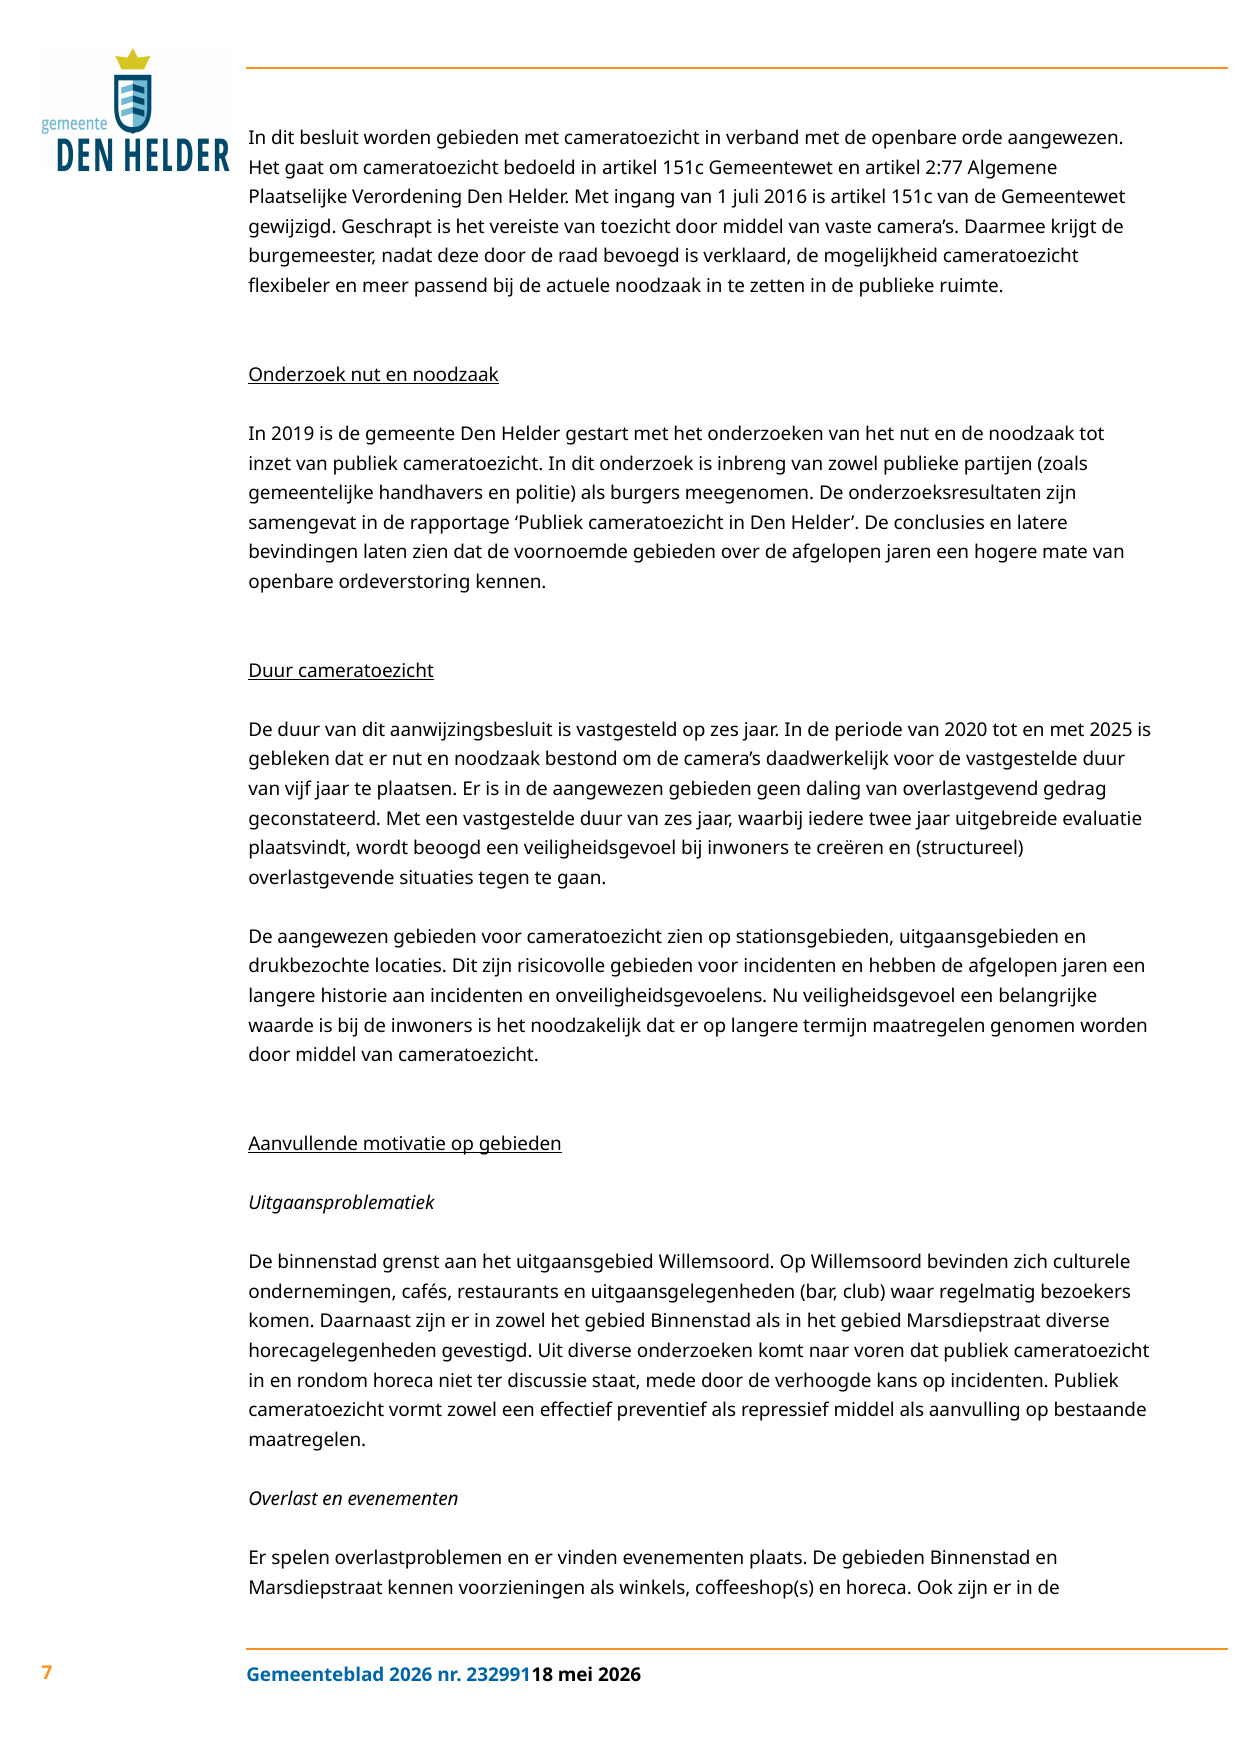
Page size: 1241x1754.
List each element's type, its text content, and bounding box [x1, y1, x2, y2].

text Duur cameratoezicht [248, 657, 1152, 683]
text De duur van dit aanwijzingsbesluit is vastgesteld op zes jaar. In de periode van 2020 tot en met 2025 is gebleken dat er nut en noodzaak bestond om de camera’s daadwerkelijk voor de vastgestelde duur van vijf jaar te plaatsen. Er is in de aangewezen gebieden geen daling van overlastgevend gedrag geconstateerd. Met een vastgestelde duur van zes jaar, waarbij iedere twee jaar uitgebreide evaluatie plaatsvindt, wordt beoogd een veiligheidsgevoel bij inwoners te creëren en (structureel) overlastgevende situaties tegen te gaan. [248, 716, 1152, 890]
text Onderzoek nut en noodzaak [248, 361, 1152, 387]
text In dit besluit worden gebieden met cameratoezicht in verband met de openbare orde aangewezen. Het gaat om cameratoezicht bedoeld in artikel 151c Gemeentewet en artikel 2:77 Algemene Plaatselijke Verordening Den Helder. Met ingang van 1 juli 2016 is artikel 151c van de Gemeentewet gewijzigd. Geschrapt is het vereiste van toezicht door middel van vaste camera’s. Daarmee krijgt de burgemeester, nadat deze door de raad bevoegd is verklaard, de mogelijkheid cameratoezicht flexibeler en meer passend bij de actuele noodzaak in te zetten in de publieke ruimte. [248, 124, 1152, 298]
picture [41, 47, 231, 172]
picture [220, 160, 224, 172]
picture [130, 157, 135, 172]
picture [182, 144, 187, 165]
text De aangewezen gebieden voor cameratoezicht zien op stationsgebieden, uitgaansgebieden en drukbezochte locaties. Dit zijn risicovolle gebieden voor incidenten en hebben de afgelopen jaren een langere historie aan incidenten en onveiligheidsgevoelens. Nu veiligheidsgevoel een belangrijke waarde is bij de inwoners is het noodzakelijk dat er op langere termijn maatregelen genomen worden door middel van cameratoezicht. [248, 923, 1152, 1067]
text Overlast en evenementen [248, 1485, 1152, 1511]
picture [63, 144, 68, 165]
text Uitgaansproblematiek [248, 1189, 1152, 1215]
text Aanvullende motivatie op gebieden [248, 1130, 1152, 1156]
text De binnenstad grenst aan het uitgaansgebied Willemsoord. Op Willemsoord bevinden zich culturele ondernemingen, cafés, restaurants en uitgaansgelegenheden (bar, club) waar regelmatig bezoekers komen. Daarnaast zijn er in zowel het gebied Binnenstad als in het gebied Marsdiepstraat diverse horecagelegenheden gevestigd. Uit diverse onderzoeken komt naar voren dat publiek cameratoezicht in en rondom horeca niet ter discussie staat, mede door de verhoogde kans op incidenten. Publiek cameratoezicht vormt zowel een effectief preventief als repressief middel als aanvulling op bestaande maatregelen. [248, 1248, 1152, 1452]
text In 2019 is de gemeente Den Helder gestart met het onderzoeken van het nut en de noodzaak tot inzet van publiek cameratoezicht. In dit onderzoek is inbreng van zowel publieke partijen (zoals gemeentelijke handhavers en politie) als burgers meegenomen. De onderzoeksresultaten zijn samengevat in de rapportage ‘Publiek cameratoezicht in Den Helder’. De conclusies en latere bevindingen laten zien dat de voornoemde gebieden over de afgelopen jaren een hogere mate van openbare ordeverstoring kennen. [248, 420, 1152, 594]
picture [100, 154, 106, 172]
text Er spelen overlastproblemen en er vinden evenementen plaats. De gebieden Binnenstad en Marsdiepstraat kennen voorzieningen als winkels, coffeeshop(s) en horeca. Ook zijn er in de [248, 1544, 1152, 1600]
